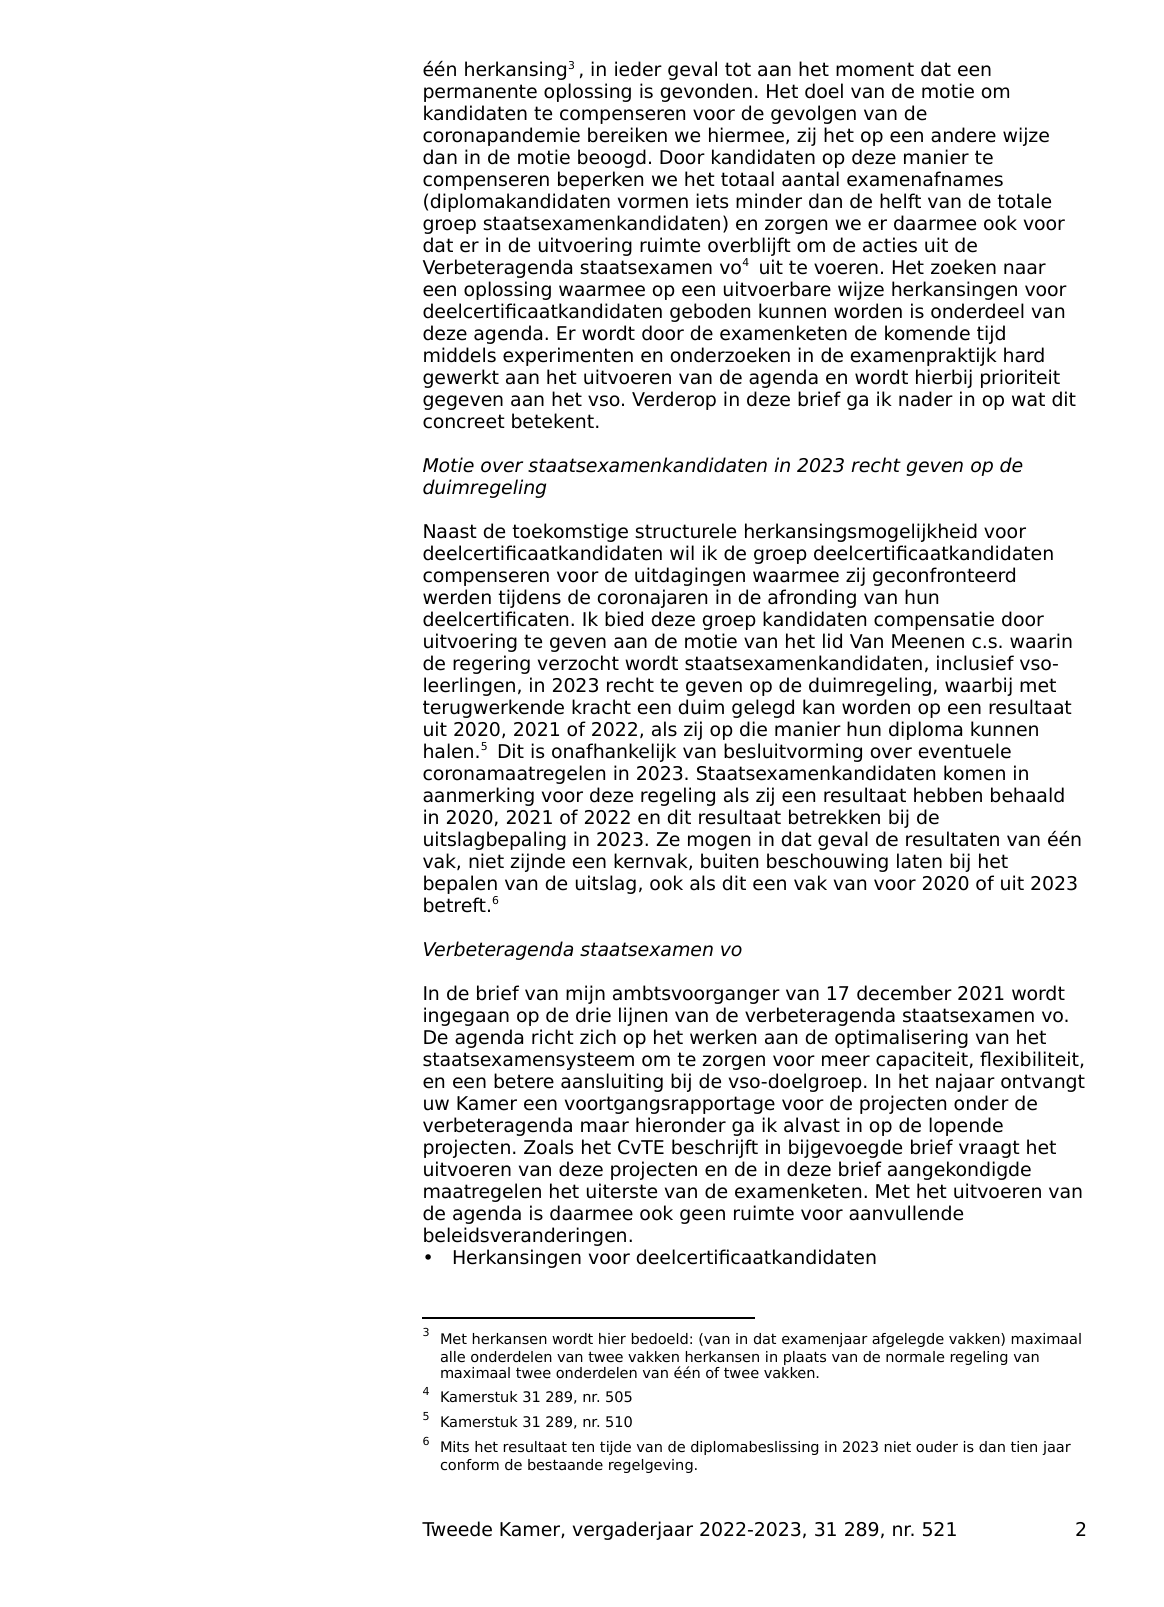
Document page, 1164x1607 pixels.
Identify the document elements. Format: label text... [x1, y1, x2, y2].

text één herkansing, in ieder geval tot aan het moment dat een permanente oplossing is gevonden. Het doel van de motie om kandidaten te compenseren voor de gevolgen van de coronapandemie bereiken we hiermee, zij het op een andere wijze dan in de motie beoogd. Door kandidaten op deze manier te compenseren beperken we het totaal aantal examenafnames (diplomakandidaten vormen iets minder dan de helft van de totale groep staatsexamenkandidaten) en zorgen we er daarmee ook voor dat er in de uitvoering ruimte overblijft om de acties uit de Verbeteragenda staatsexamen vo uit te voeren. Het zoeken naar een oplossing waarmee op een uitvoerbare wijze herkansingen voor deelcertificaatkandidaten geboden kunnen worden is onderdeel van deze agenda. Er wordt door de examenketen de komende tijd middels experimenten en onderzoeken in de examenpraktijk hard gewerkt aan het uitvoeren van de agenda en wordt hierbij prioriteit gegeven aan het vso. Verderop in deze brief ga ik nader in op wat dit concreet betekent. [422, 59, 1087, 433]
text In de brief van mijn ambtsvoorganger van 17 december 2021 wordt ingegaan op de drie lijnen van de verbeteragenda staatsexamen vo. De agenda richt zich op het werken aan de optimalisering van het staatsexamensysteem om te zorgen voor meer capaciteit, flexibiliteit, en een betere aansluiting bij de vso-doelgroep. In het najaar ontvangt uw Kamer een voortgangsrapportage voor de projecten onder de verbeteragenda maar hieronder ga ik alvast in op de lopende projecten. Zoals het CvTE beschrijft in bijgevoegde brief vraagt het uitvoeren van deze projecten en de in deze brief aangekondigde maatregelen het uiterste van de examenketen. Met het uitvoeren van de agenda is daarmee ook geen ruimte voor aanvullende beleidsveranderingen. [422, 983, 1087, 1247]
text Mits het resultaat ten tijde van de diplomabeslissing in 2023 niet ouder is dan tien jaar conform de bestaande regelgeving. [422, 1435, 1087, 1474]
text Naast de toekomstige structurele herkansingsmogelijkheid voor deelcertificaatkandidaten wil ik de groep deelcertificaatkandidaten compenseren voor de uitdagingen waarmee zij geconfronteerd werden tijdens de coronajaren in de afronding van hun deelcertificaten. Ik bied deze groep kandidaten compensatie door uitvoering te geven aan de motie van het lid Van Meenen c.s. waarin de regering verzocht wordt staatsexamenkandidaten, inclusief vso-leerlingen, in 2023 recht te geven op de duimregeling, waarbij met terugwerkende kracht een duim gelegd kan worden op een resultaat uit 2020, 2021 of 2022, als zij op die manier hun diploma kunnen halen. Dit is onafhankelijk van besluitvorming over eventuele coronamaatregelen in 2023. Staatsexamenkandidaten komen in aanmerking voor deze regeling als zij een resultaat hebben behaald in 2020, 2021 of 2022 en dit resultaat betrekken bij de uitslagbepaling in 2023. Ze mogen in dat geval de resultaten van één vak, niet zijnde een kernvak, buiten beschouwing laten bij het bepalen van de uitslag, ook als dit een vak van voor 2020 of uit 2023 betreft. [422, 521, 1087, 917]
text • Herkansingen voor deelcertificaatkandidaten [422, 1247, 1087, 1269]
subtitle Motie over staatsexamenkandidaten in 2023 recht geven op de duimregeling [422, 455, 1087, 499]
text Met herkansen wordt hier bedoeld: (van in dat examenjaar afgelegde vakken) maximaal alle onderdelen van twee vakken herkansen in plaats van de normale regeling van maximaal twee onderdelen van één of twee vakken. [422, 1327, 1087, 1382]
subtitle Verbeteragenda staatsexamen vo [422, 939, 1087, 961]
text Kamerstuk 31 289, nr. 505 [422, 1385, 1087, 1407]
text Kamerstuk 31 289, nr. 510 [422, 1410, 1087, 1432]
